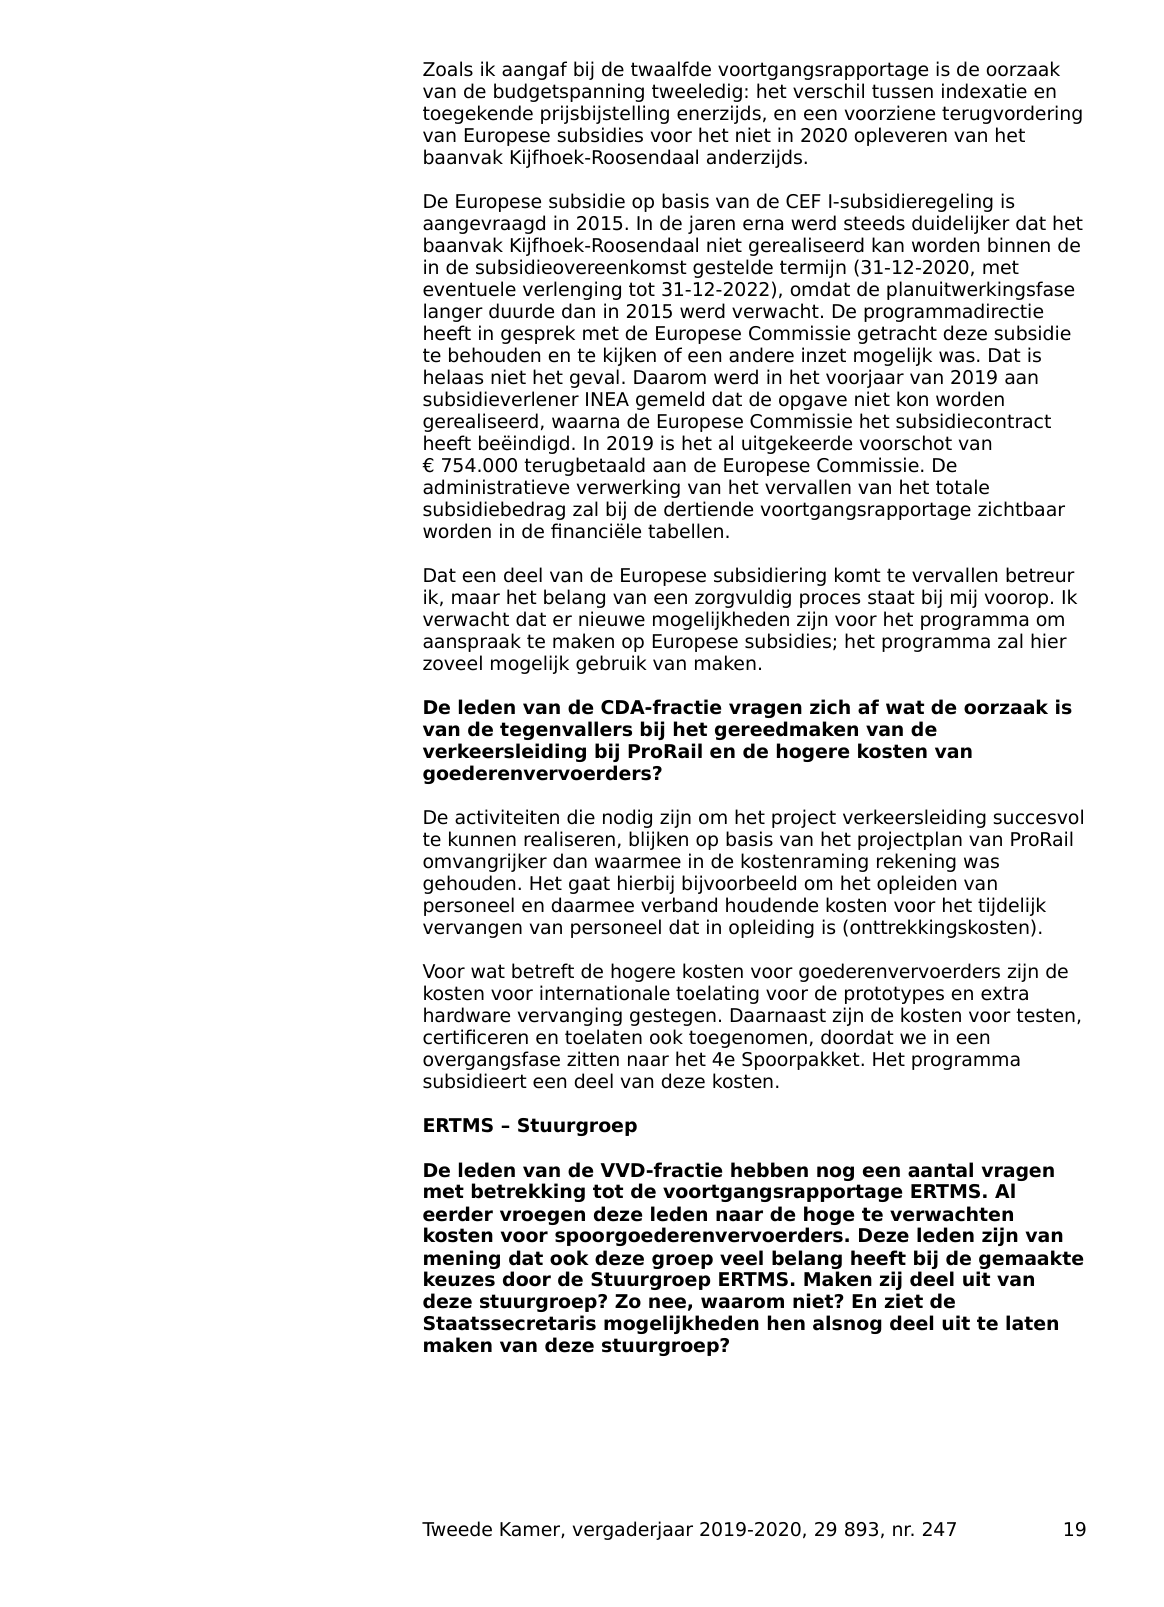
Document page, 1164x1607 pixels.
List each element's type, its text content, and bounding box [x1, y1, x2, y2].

text De leden van de CDA-fractie vragen zich af wat de oorzaak is van de tegenvallers bij het gereedmaken van de verkeersleiding bij ProRail en de hogere kosten van goederenvervoerders? [422, 697, 1087, 785]
subtitle ERTMS – Stuurgroep [422, 1115, 1087, 1137]
text Dat een deel van de Europese subsidiering komt te vervallen betreur ik, maar het belang van een zorgvuldig proces staat bij mij voorop. Ik verwacht dat er nieuwe mogelijkheden zijn voor het programma om aanspraak te maken op Europese subsidies; het programma zal hier zoveel mogelijk gebruik van maken. [422, 565, 1087, 675]
text De leden van de VVD-fractie hebben nog een aantal vragen met betrekking tot de voortgangsrapportage ERTMS. Al eerder vroegen deze leden naar de hoge te verwachten kosten voor spoorgoederenvervoerders. Deze leden zijn van mening dat ook deze groep veel belang heeft bij de gemaakte keuzes door de Stuurgroep ERTMS. Maken zij deel uit van deze stuurgroep? Zo nee, waarom niet? En ziet de Staatssecretaris mogelijkheden hen alsnog deel uit te laten maken van deze stuurgroep? [422, 1159, 1087, 1357]
text Zoals ik aangaf bij de twaalfde voortgangsrapportage is de oorzaak van de budgetspanning tweeledig: het verschil tussen indexatie en toegekende prijsbijstelling enerzijds, en een voorziene terugvordering van Europese subsidies voor het niet in 2020 opleveren van het baanvak Kijfhoek-Roosendaal anderzijds. [422, 59, 1087, 169]
text De activiteiten die nodig zijn om het project verkeersleiding succesvol te kunnen realiseren, blijken op basis van het projectplan van ProRail omvangrijker dan waarmee in de kostenraming rekening was gehouden. Het gaat hierbij bijvoorbeeld om het opleiden van personeel en daarmee verband houdende kosten voor het tijdelijk vervangen van personeel dat in opleiding is (onttrekkingskosten). [422, 807, 1087, 939]
text Voor wat betreft de hogere kosten voor goederenvervoerders zijn de kosten voor internationale toelating voor de prototypes en extra hardware vervanging gestegen. Daarnaast zijn de kosten voor testen, certificeren en toelaten ook toegenomen, doordat we in een overgangsfase zitten naar het 4e Spoorpakket. Het programma subsidieert een deel van deze kosten. [422, 961, 1087, 1093]
text De Europese subsidie op basis van de CEF I-subsidieregeling is aangevraagd in 2015. In de jaren erna werd steeds duidelijker dat het baanvak Kijfhoek-Roosendaal niet gerealiseerd kan worden binnen de in de subsidieovereenkomst gestelde termijn (31-12-2020, met eventuele verlenging tot 31-12-2022), omdat de planuitwerkingsfase langer duurde dan in 2015 werd verwacht. De programmadirectie heeft in gesprek met de Europese Commissie getracht deze subsidie te behouden en te kijken of een andere inzet mogelijk was. Dat is helaas niet het geval. Daarom werd in het voorjaar van 2019 aan subsidieverlener INEA gemeld dat de opgave niet kon worden gerealiseerd, waarna de Europese Commissie het subsidiecontract heeft beëindigd. In 2019 is het al uitgekeerde voorschot van € 754.000 terugbetaald aan de Europese Commissie. De administratieve verwerking van het vervallen van het totale subsidiebedrag zal bij de dertiende voortgangsrapportage zichtbaar worden in de financiële tabellen. [422, 191, 1087, 543]
